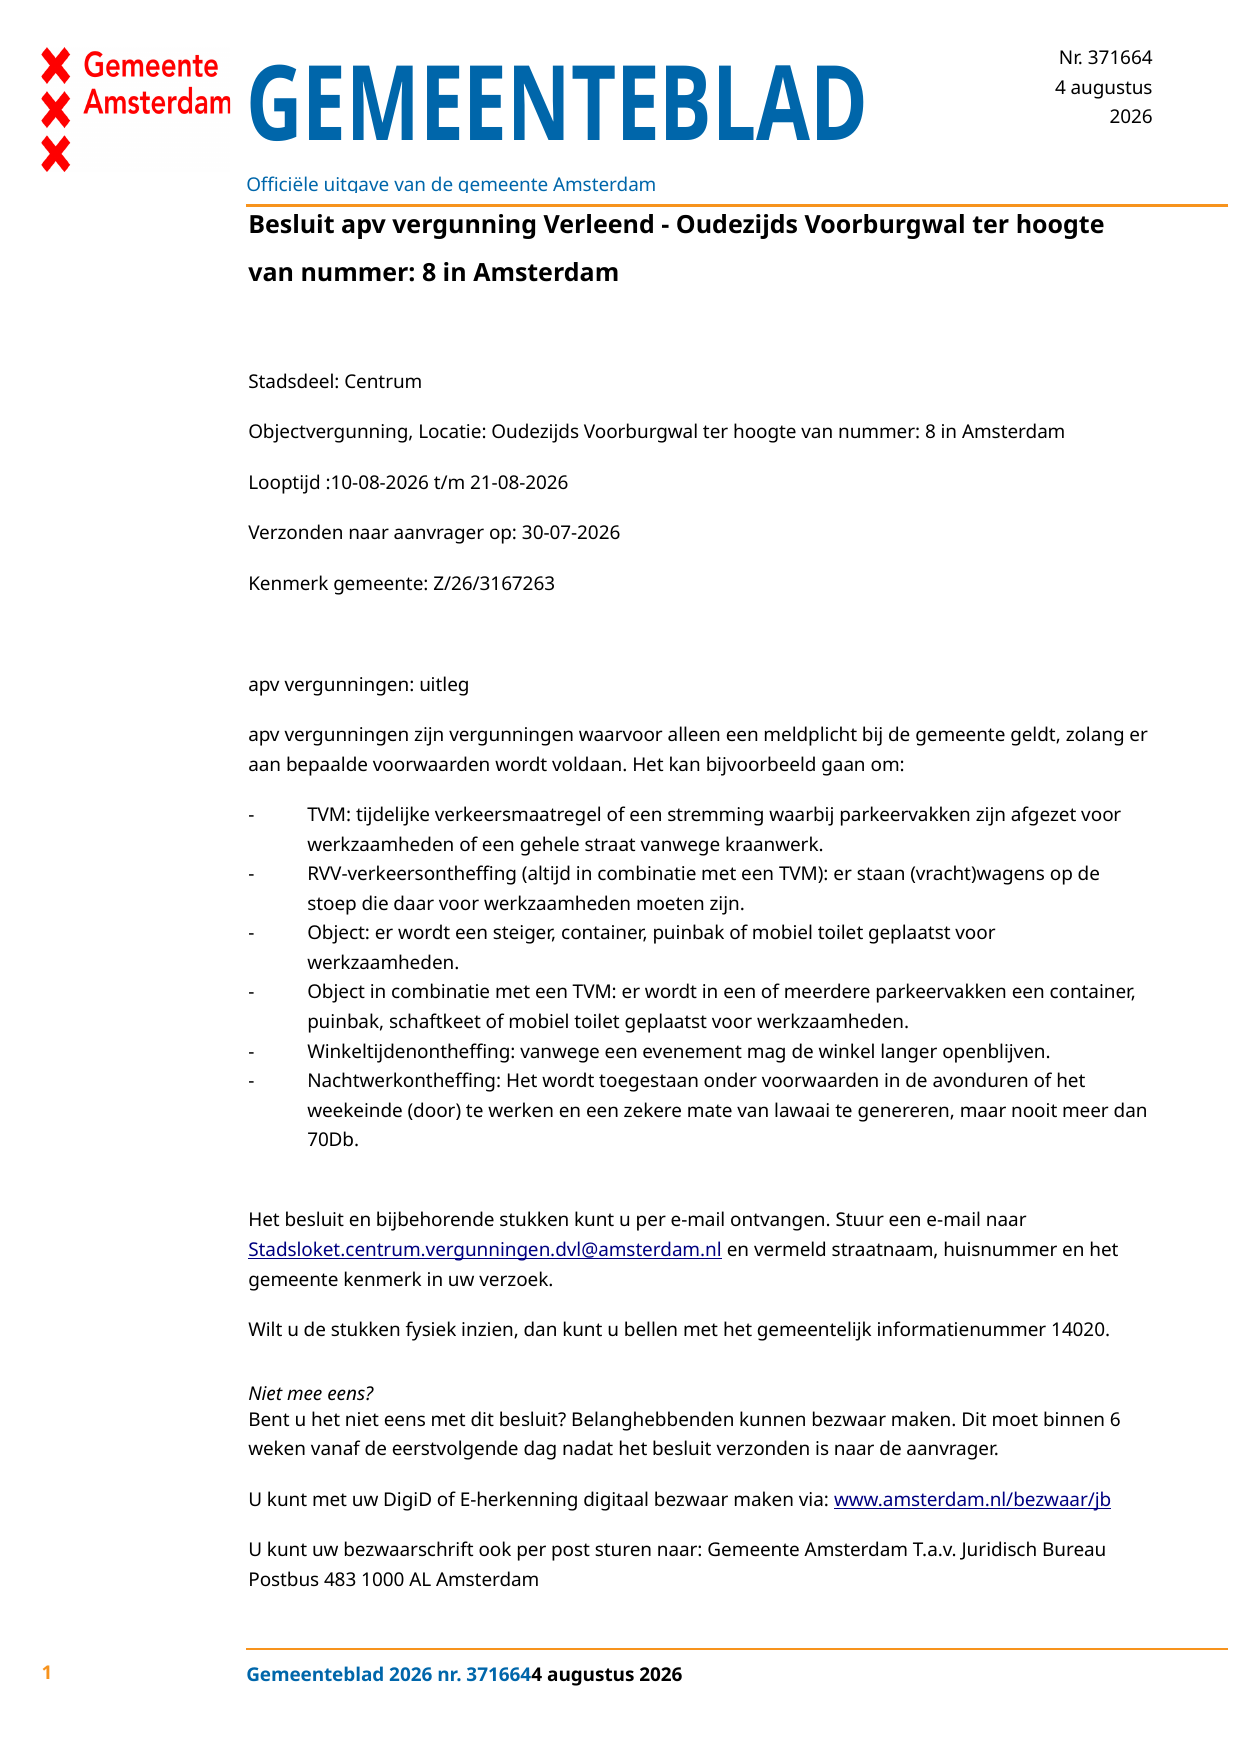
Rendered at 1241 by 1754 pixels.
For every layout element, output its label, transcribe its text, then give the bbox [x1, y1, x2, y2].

text apv vergunningen zijn vergunningen waarvoor alleen een meldplicht bij de gemeente geldt, zolang er aan bepaalde voorwaarden wordt voldaan. Het kan bijvoorbeeld gaan om: [248, 721, 1152, 777]
text Bent u het niet eens met dit besluit? Belanghebbenden kunnen bezwaar maken. Dit moet binnen 6 weken vanaf de eerstvolgende dag nadat het besluit verzonden is naar de aanvrager. [248, 1406, 1152, 1461]
text Het besluit en bijbehorende stukken kunt u per e-mail ontvangen. Stuur een e-mail naar Stadsloket.centrum.vergunningen.dvl@amsterdam.nl en vermeld straatnaam, huisnummer en het gemeente kenmerk in uw verzoek. [248, 1207, 1152, 1292]
text U kunt uw bezwaarschrift ook per post sturen naar: Gemeente Amsterdam T.a.v. Juridisch Bureau Postbus 483 1000 AL Amsterdam [248, 1536, 1152, 1592]
text Verzonden naar aanvrager op: 30-07-2026 [248, 519, 1152, 545]
text Stadsdeel: Centrum [248, 368, 1152, 394]
text apv vergunningen: uitleg [248, 671, 1152, 697]
text Wilt u de stukken fysiek inzien, dan kunt u bellen met het gemeentelijk informatienummer 14020. [248, 1316, 1152, 1342]
text U kunt met uw DigiD of E-herkenning digitaal bezwaar maken via: www.amsterdam.nl/bezwaar/jb [248, 1486, 1152, 1512]
list RVV-verkeersontheffing (altijd in combinatie met een TVM): er staan (vracht)wagens op de stoep die daar voor werkzaamheden moeten zijn. [248, 860, 1152, 916]
text Kenmerk gemeente: Z/26/3167263 [248, 570, 1152, 596]
text Looptijd :10-08-2026 t/m 21-08-2026 [248, 469, 1152, 495]
list TVM: tijdelijke verkeersmaatregel of een stremming waarbij parkeervakken zijn afgezet voor werkzaamheden of een gehele straat vanwege kraanwerk. [248, 801, 1152, 857]
picture [41, 47, 231, 172]
list Object in combinatie met een TVM: er wordt in een of meerdere parkeervakken een container, puinbak, schaftkeet of mobiel toilet geplaatst voor werkzaamheden. [248, 979, 1152, 1034]
text Niet mee eens? [248, 1380, 1152, 1406]
list Nachtwerkontheffing: Het wordt toegestaan onder voorwaarden in de avonduren of het weekeinde (door) te werken en een zekere mate van lawaai te genereren, maar nooit meer dan 70Db. [248, 1067, 1152, 1152]
list Winkeltijdenontheffing: vanwege een evenement mag de winkel langer openblijven. [248, 1038, 1152, 1064]
list Object: er wordt een steiger, container, puinbak of mobiel toilet geplaatst voor werkzaamheden. [248, 919, 1152, 975]
text Besluit apv vergunning Verleend - Oudezijds Voorburgwal ter hoogte van nummer: 8 in Amsterdam [248, 207, 1152, 288]
text Objectvergunning, Locatie: Oudezijds Voorburgwal ter hoogte van nummer: 8 in Amsterdam [248, 419, 1152, 444]
